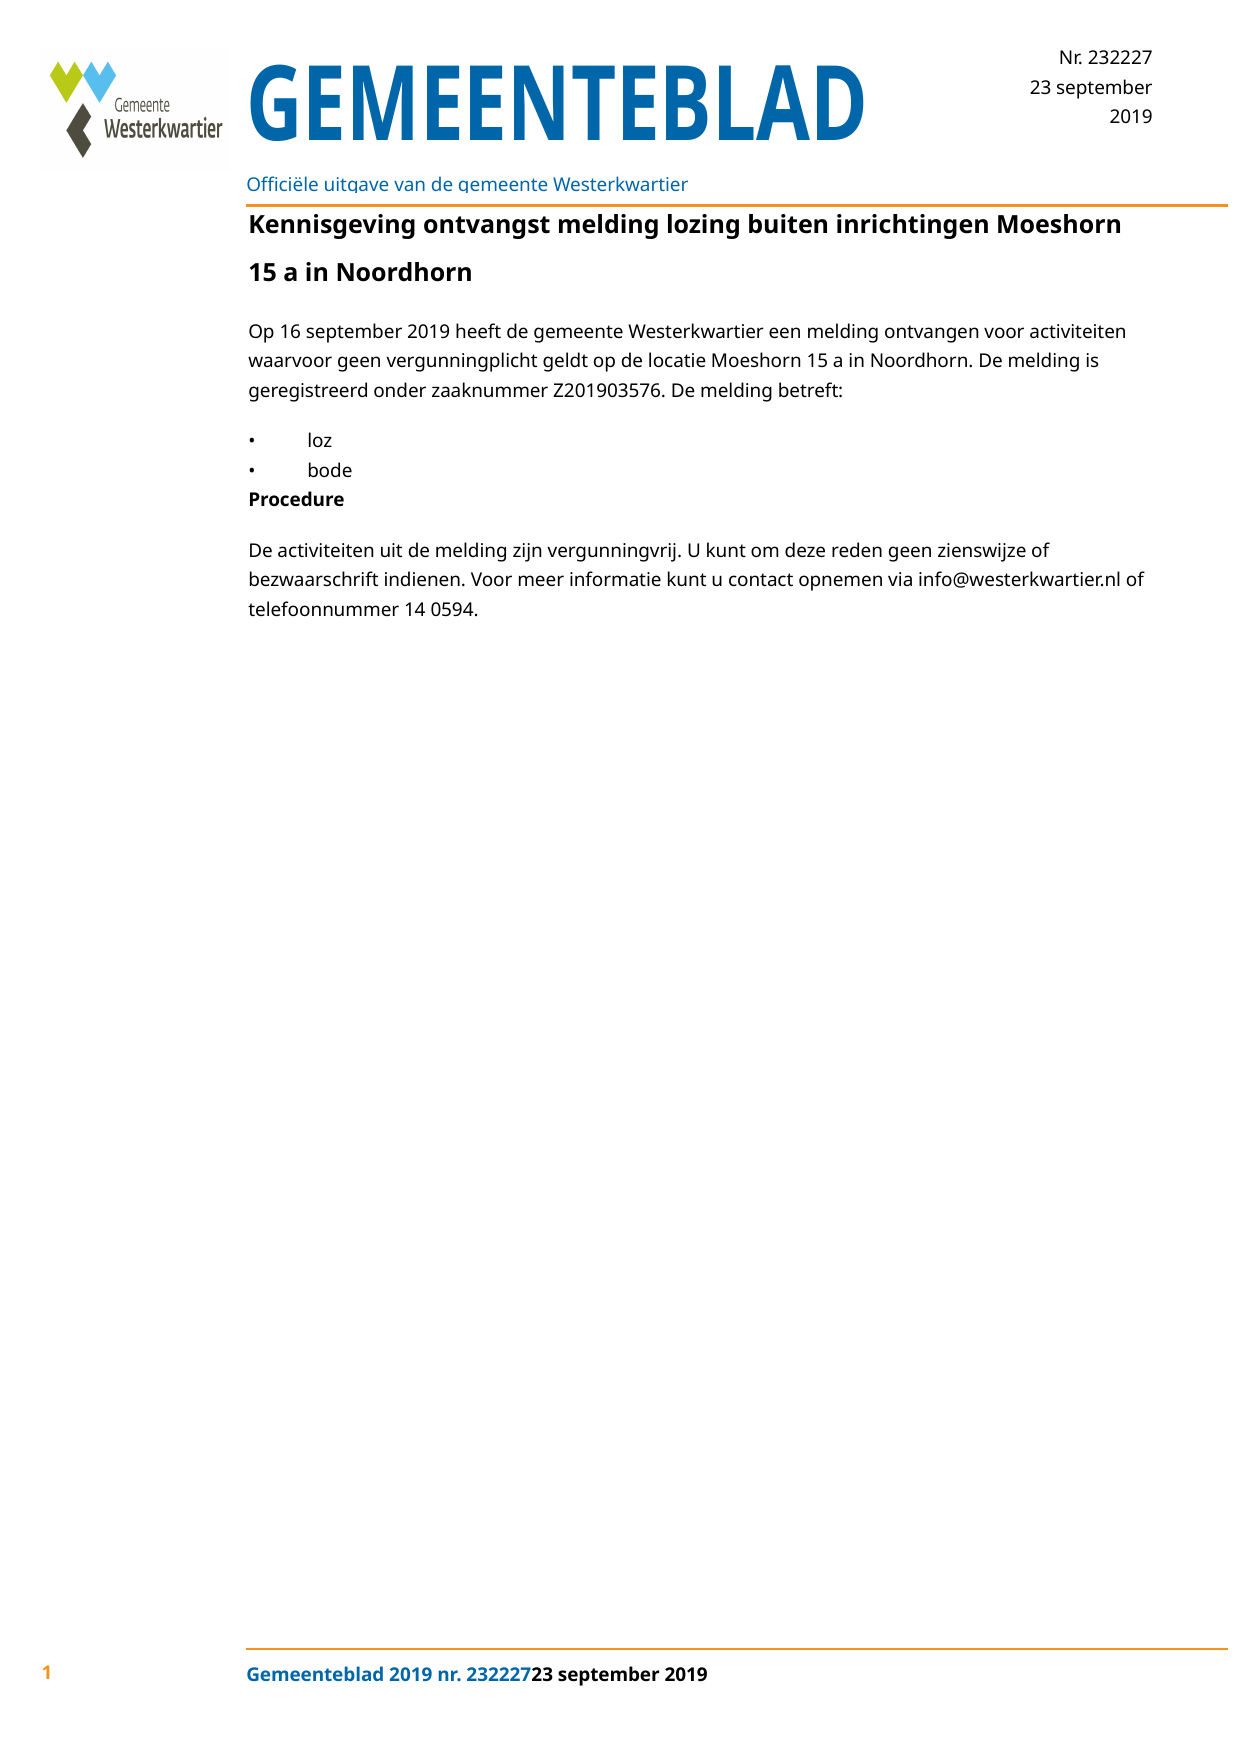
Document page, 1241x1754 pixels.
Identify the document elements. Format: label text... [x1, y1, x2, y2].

list loz [248, 427, 1152, 453]
list bode [248, 457, 1152, 483]
text Op 16 september 2019 heeft de gemeente Westerkwartier een melding ontvangen voor activiteiten waarvoor geen vergunningplicht geldt op de locatie Moeshorn 15 a in Noordhorn. De melding is geregistreerd onder zaaknummer Z201903576. De melding betreft: [248, 318, 1152, 403]
picture [41, 47, 231, 172]
text Procedure [248, 487, 1152, 512]
text De activiteiten uit de melding zijn vergunningvrij. U kunt om deze reden geen zienswijze of bezwaarschrift indienen. Voor meer informatie kunt u contact opnemen via info@westerkwartier.nl of telefoonnummer 14 0594. [248, 537, 1152, 622]
text Kennisgeving ontvangst melding lozing buiten inrichtingen Moeshorn 15 a in Noordhorn [248, 207, 1152, 288]
